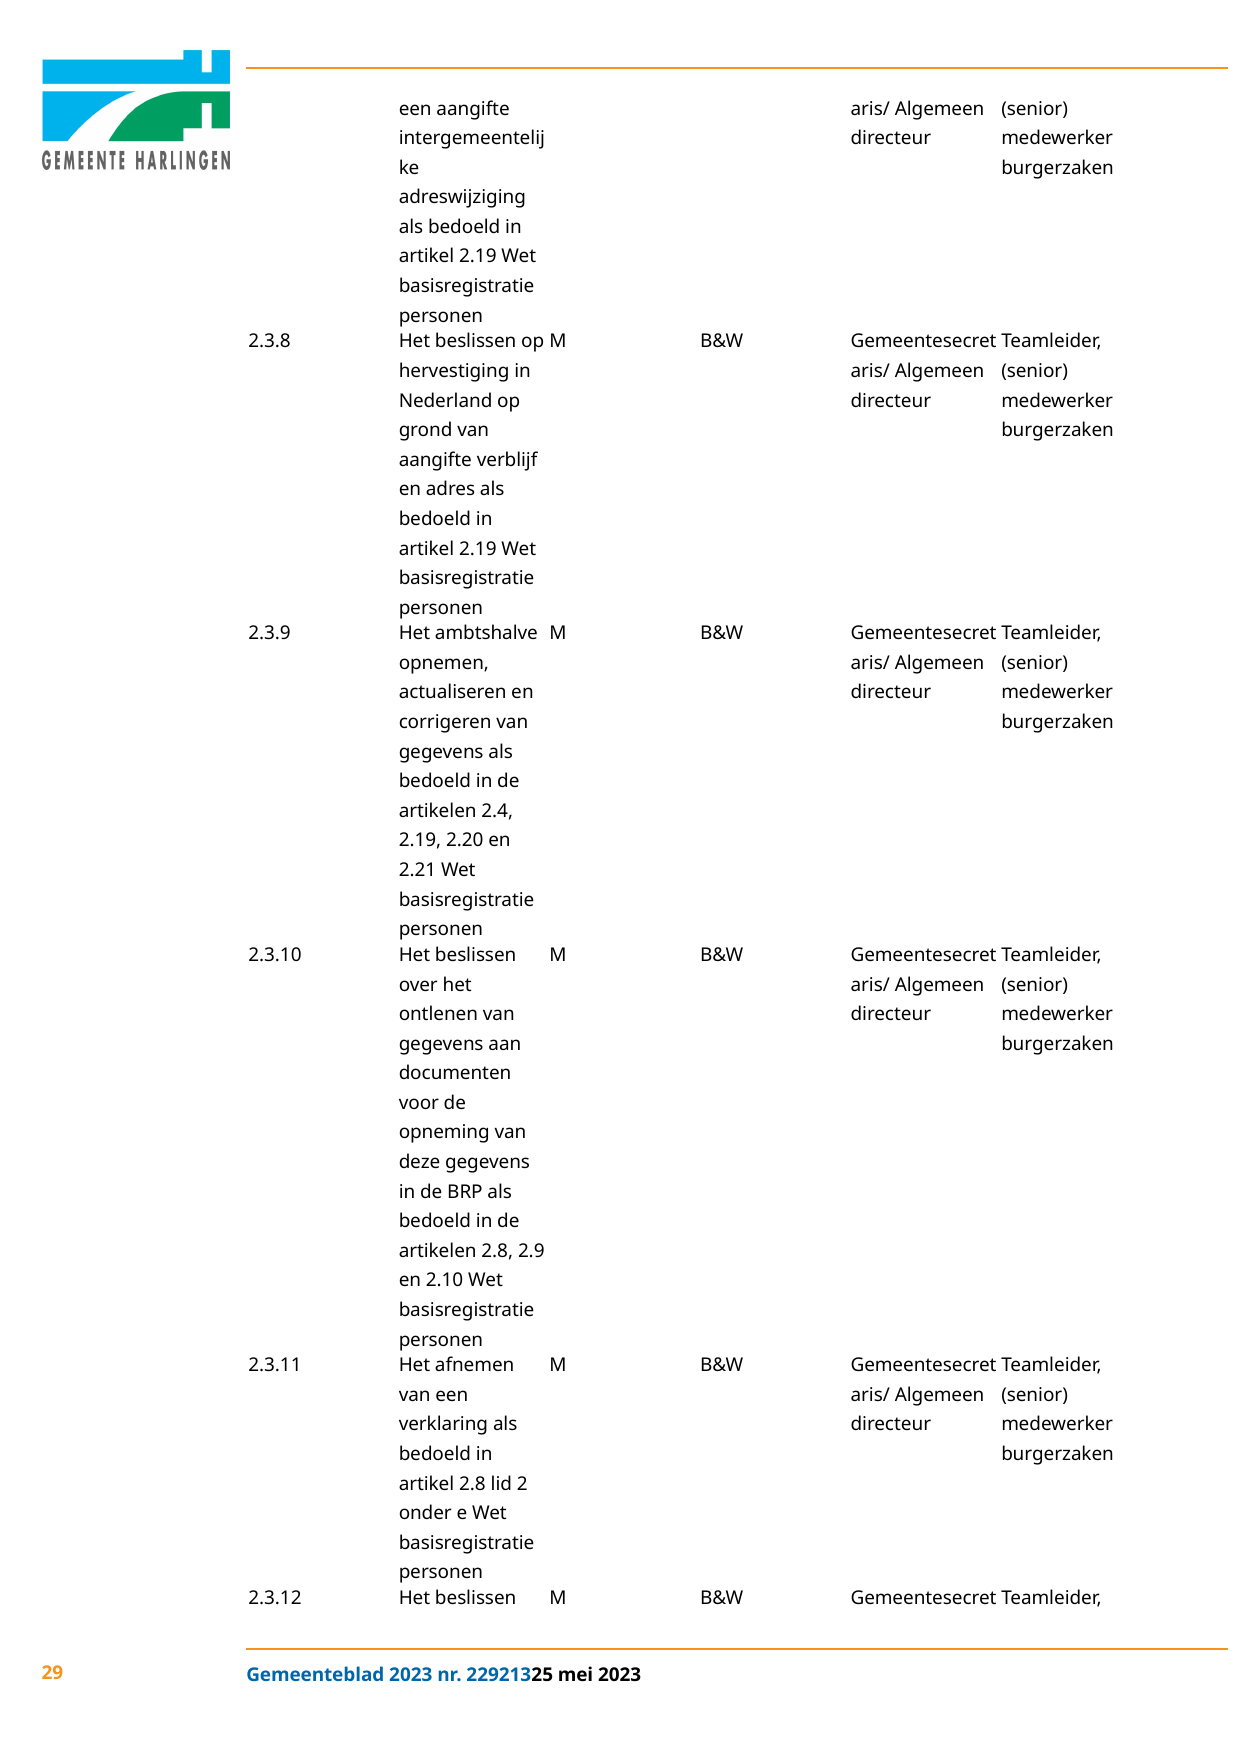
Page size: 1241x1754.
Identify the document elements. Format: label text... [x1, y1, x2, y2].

picture [41, 47, 231, 172]
table_cell Teamleider, (senior) medewerker burgerzaken [1001, 941, 1152, 1351]
table_cell Het beslissen op hervestiging in Nederland op grond van aangifte verblijf en adres als bedoeld in artikel 2.19 Wet basisregistratie personen [399, 328, 549, 619]
table_cell aris/ Algemeen directeur [850, 95, 1001, 328]
table_cell een aangifte intergemeentelijke adreswijziging als bedoeld in artikel 2.19 Wet basisregistratie personen [399, 95, 549, 328]
table_cell Gemeentesecretaris/ Algemeen directeur [850, 620, 1001, 941]
table_cell 2.3.11 [248, 1351, 398, 1584]
table_cell Gemeentesecretaris/ Algemeen directeur [850, 328, 1001, 619]
table_cell B&W [700, 328, 850, 619]
table_cell Het beslissen [399, 1584, 549, 1610]
table_cell Teamleider, (senior) medewerker burgerzaken [1001, 1351, 1152, 1584]
table_cell Het ambtshalve opnemen, actualiseren en corrigeren van gegevens als bedoeld in de artikelen 2.4, 2.19, 2.20 en 2.21 Wet basisregistratie personen [399, 620, 549, 941]
table_cell M [549, 620, 700, 941]
table_cell Gemeentesecretaris/ Algemeen directeur [850, 941, 1001, 1351]
table_cell M [549, 941, 700, 1351]
table_cell Het afnemen van een verklaring als bedoeld in artikel 2.8 lid 2 onder e Wet basisregistratie personen [399, 1351, 549, 1584]
table_cell M [549, 328, 700, 619]
table_cell Gemeentesecretaris/ Algemeen directeur [850, 1351, 1001, 1584]
table_cell Gemeentesecret [850, 1584, 1001, 1610]
table_cell Teamleider, (senior) medewerker burgerzaken [1001, 328, 1152, 619]
table_cell M [549, 1584, 700, 1610]
table_cell B&W [700, 1351, 850, 1584]
table_cell B&W [700, 1584, 850, 1610]
table_cell (senior) medewerker burgerzaken [1001, 95, 1152, 328]
table_cell B&W [700, 941, 850, 1351]
table_cell 2.3.12 [248, 1584, 398, 1610]
table_cell M [549, 1351, 700, 1584]
table_cell 2.3.8 [248, 328, 398, 619]
table_cell Het beslissen over het ontlenen van gegevens aan documenten voor de opneming van deze gegevens in de BRP als bedoeld in de artikelen 2.8, 2.9 en 2.10 Wet basisregistratie personen [399, 941, 549, 1351]
table_cell Teamleider, (senior) medewerker burgerzaken [1001, 620, 1152, 941]
table_cell [248, 95, 398, 328]
table_cell Teamleider, [1001, 1584, 1152, 1610]
table_cell B&W [700, 620, 850, 941]
table_cell [549, 95, 700, 328]
table_cell 2.3.10 [248, 941, 398, 1351]
table_cell [700, 95, 850, 328]
table_cell 2.3.9 [248, 620, 398, 941]
